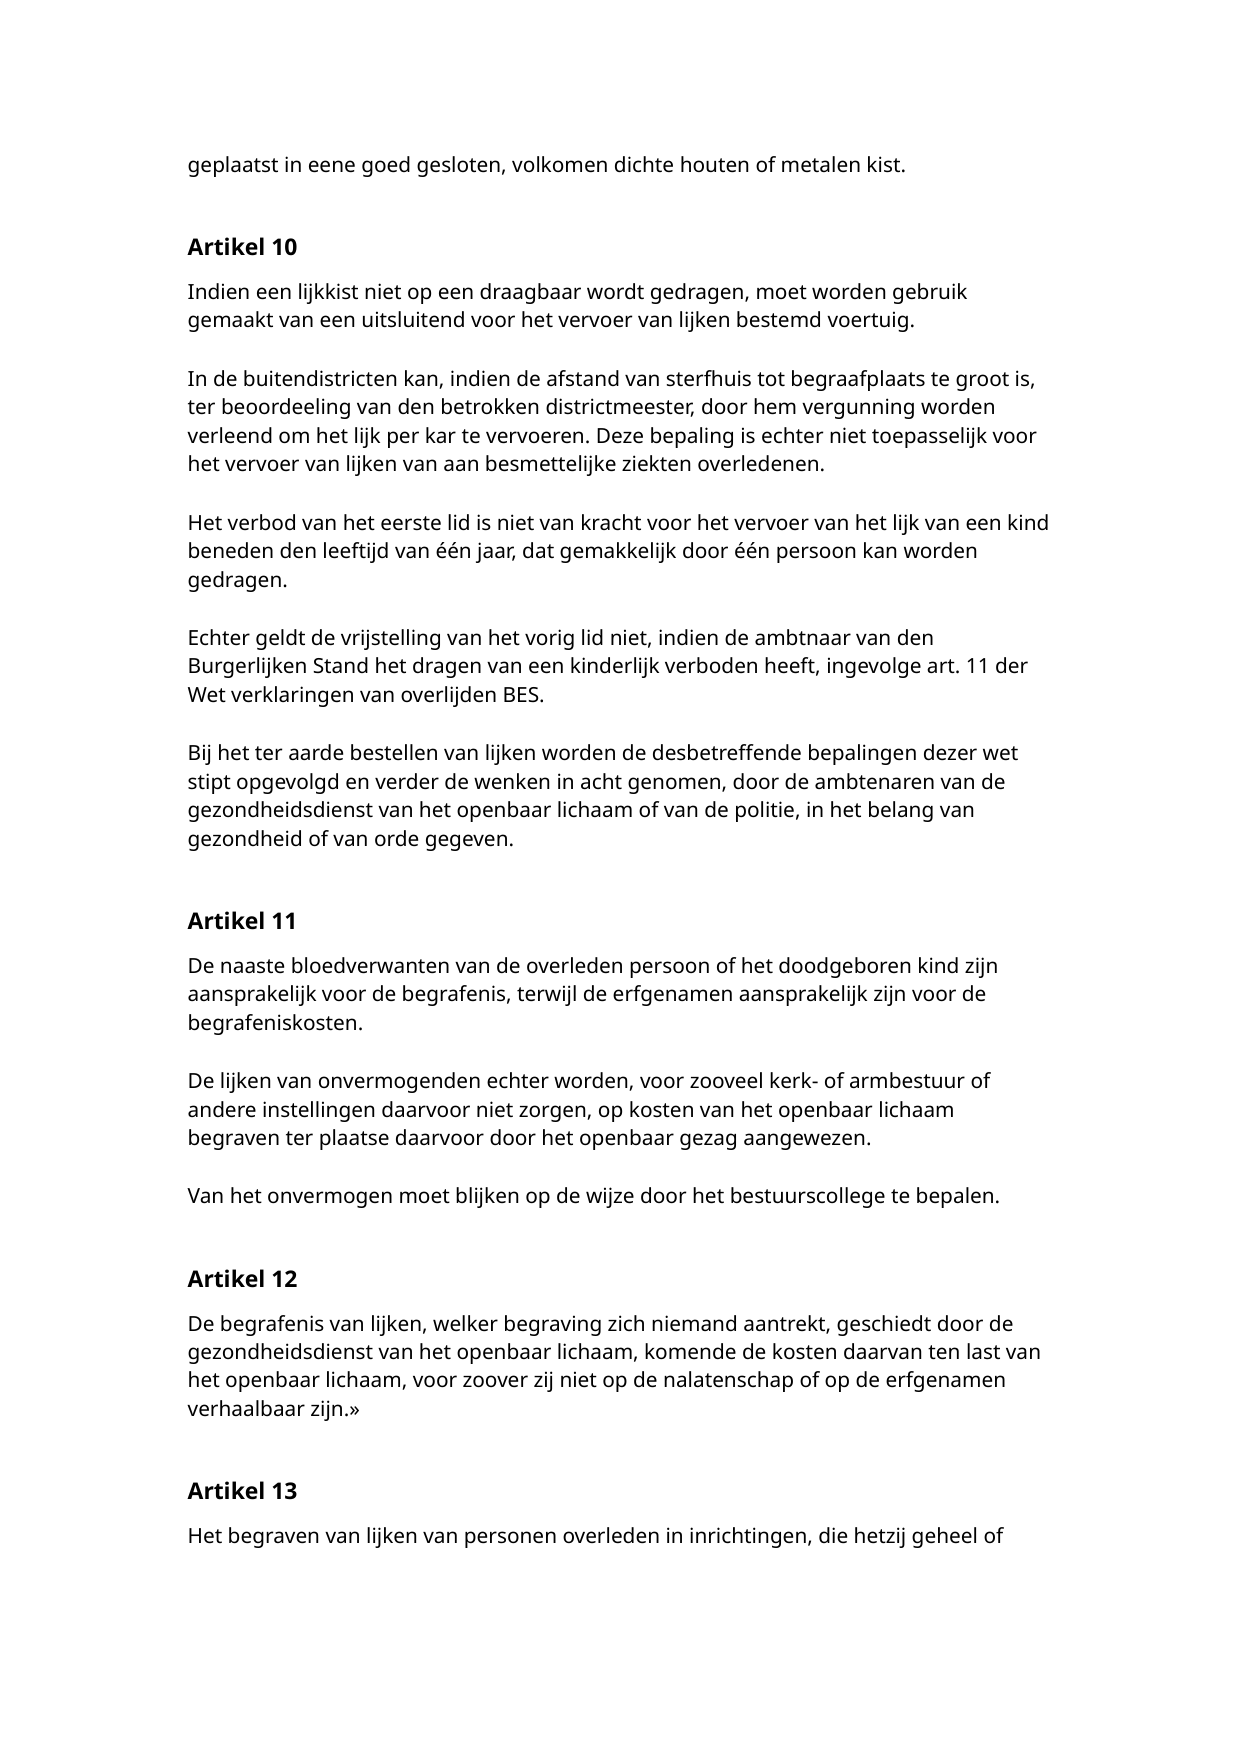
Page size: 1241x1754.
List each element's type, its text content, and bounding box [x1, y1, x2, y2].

text Het begraven van lijken van personen overleden in inrichtingen, die hetzij geheel of [187, 1521, 1053, 1550]
text Van het onvermogen moet blijken op de wijze door het bestuurscollege te bepalen. [187, 1182, 1053, 1210]
text Echter geldt de vrijstelling van het vorig lid niet, indien de ambtnaar van den Burgerlijken Stand het dragen van een kinderlijk verboden heeft, ingevolge art. 11 der Wet verklaringen van overlijden BES. [187, 623, 1053, 708]
subtitle Artikel 11 [187, 905, 1053, 936]
text Bij het ter aarde bestellen van lijken worden de desbetreffende bepalingen dezer wet stipt opgevolgd en verder de wenken in acht genomen, door de ambtenaren van de gezondheidsdienst van het openbaar lichaam of van de politie, in het belang van gezondheid of van orde gegeven. [187, 738, 1053, 852]
text De begrafenis van lijken, welker begraving zich niemand aantrekt, geschiedt door de gezondheidsdienst van het openbaar lichaam, komende de kosten daarvan ten last van het openbaar lichaam, voor zoover zij niet op de nalatenschap of op de erfgenamen verhaalbaar zijn.» [187, 1309, 1053, 1422]
text In de buitendistricten kan, indien de afstand van sterfhuis tot begraafplaats te groot is, ter beoordeeling van den betrokken districtmeester, door hem vergunning worden verleend om het lijk per kar te vervoeren. Deze bepaling is echter niet toepasselijk voor het vervoer van lijken van aan besmettelijke ziekten overledenen. [187, 364, 1053, 478]
text De naaste bloedverwanten van de overleden persoon of het doodgeboren kind zijn aansprakelijk voor de begrafenis, terwijl de erfgenamen aansprakelijk zijn voor de begrafeniskosten. [187, 951, 1053, 1036]
text geplaatst in eene goed gesloten, volkomen dichte houten of metalen kist. [187, 150, 1053, 178]
text Het verbod van het eerste lid is niet van kracht voor het vervoer van het lijk van een kind beneden den leeftijd van één jaar, dat gemakkelijk door één persoon kan worden gedragen. [187, 508, 1053, 593]
subtitle Artikel 13 [187, 1475, 1053, 1506]
subtitle Artikel 10 [187, 231, 1053, 262]
subtitle Artikel 12 [187, 1262, 1053, 1294]
text De lijken van onvermogenden echter worden, voor zooveel kerk- of armbestuur of andere instellingen daarvoor niet zorgen, op kosten van het openbaar lichaam begraven ter plaatse daarvoor door het openbaar gezag aangewezen. [187, 1066, 1053, 1152]
text Indien een lijkkist niet op een draagbaar wordt gedragen, moet worden gebruik gemaakt van een uitsluitend voor het vervoer van lijken bestemd voertuig. [187, 277, 1053, 334]
